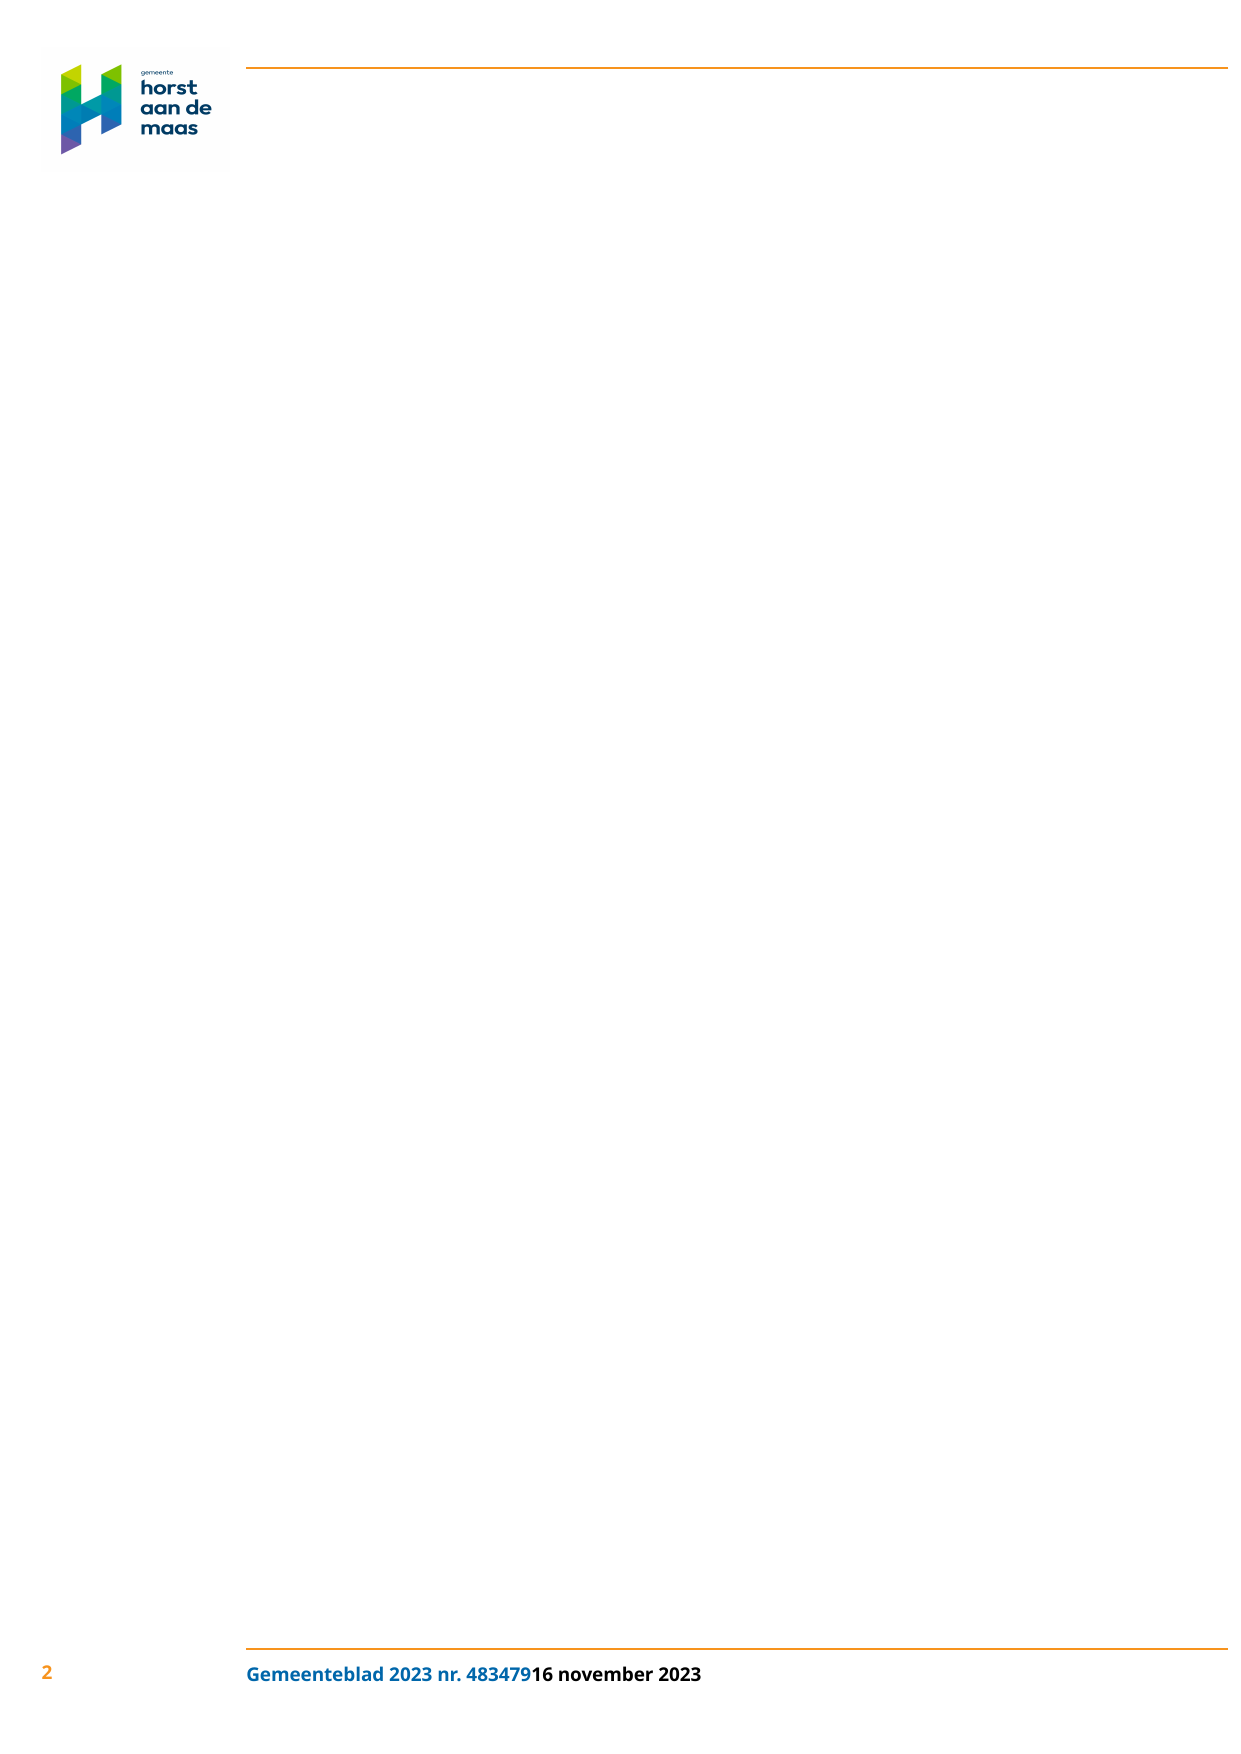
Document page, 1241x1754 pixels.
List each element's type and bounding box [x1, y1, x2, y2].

picture [41, 47, 231, 172]
